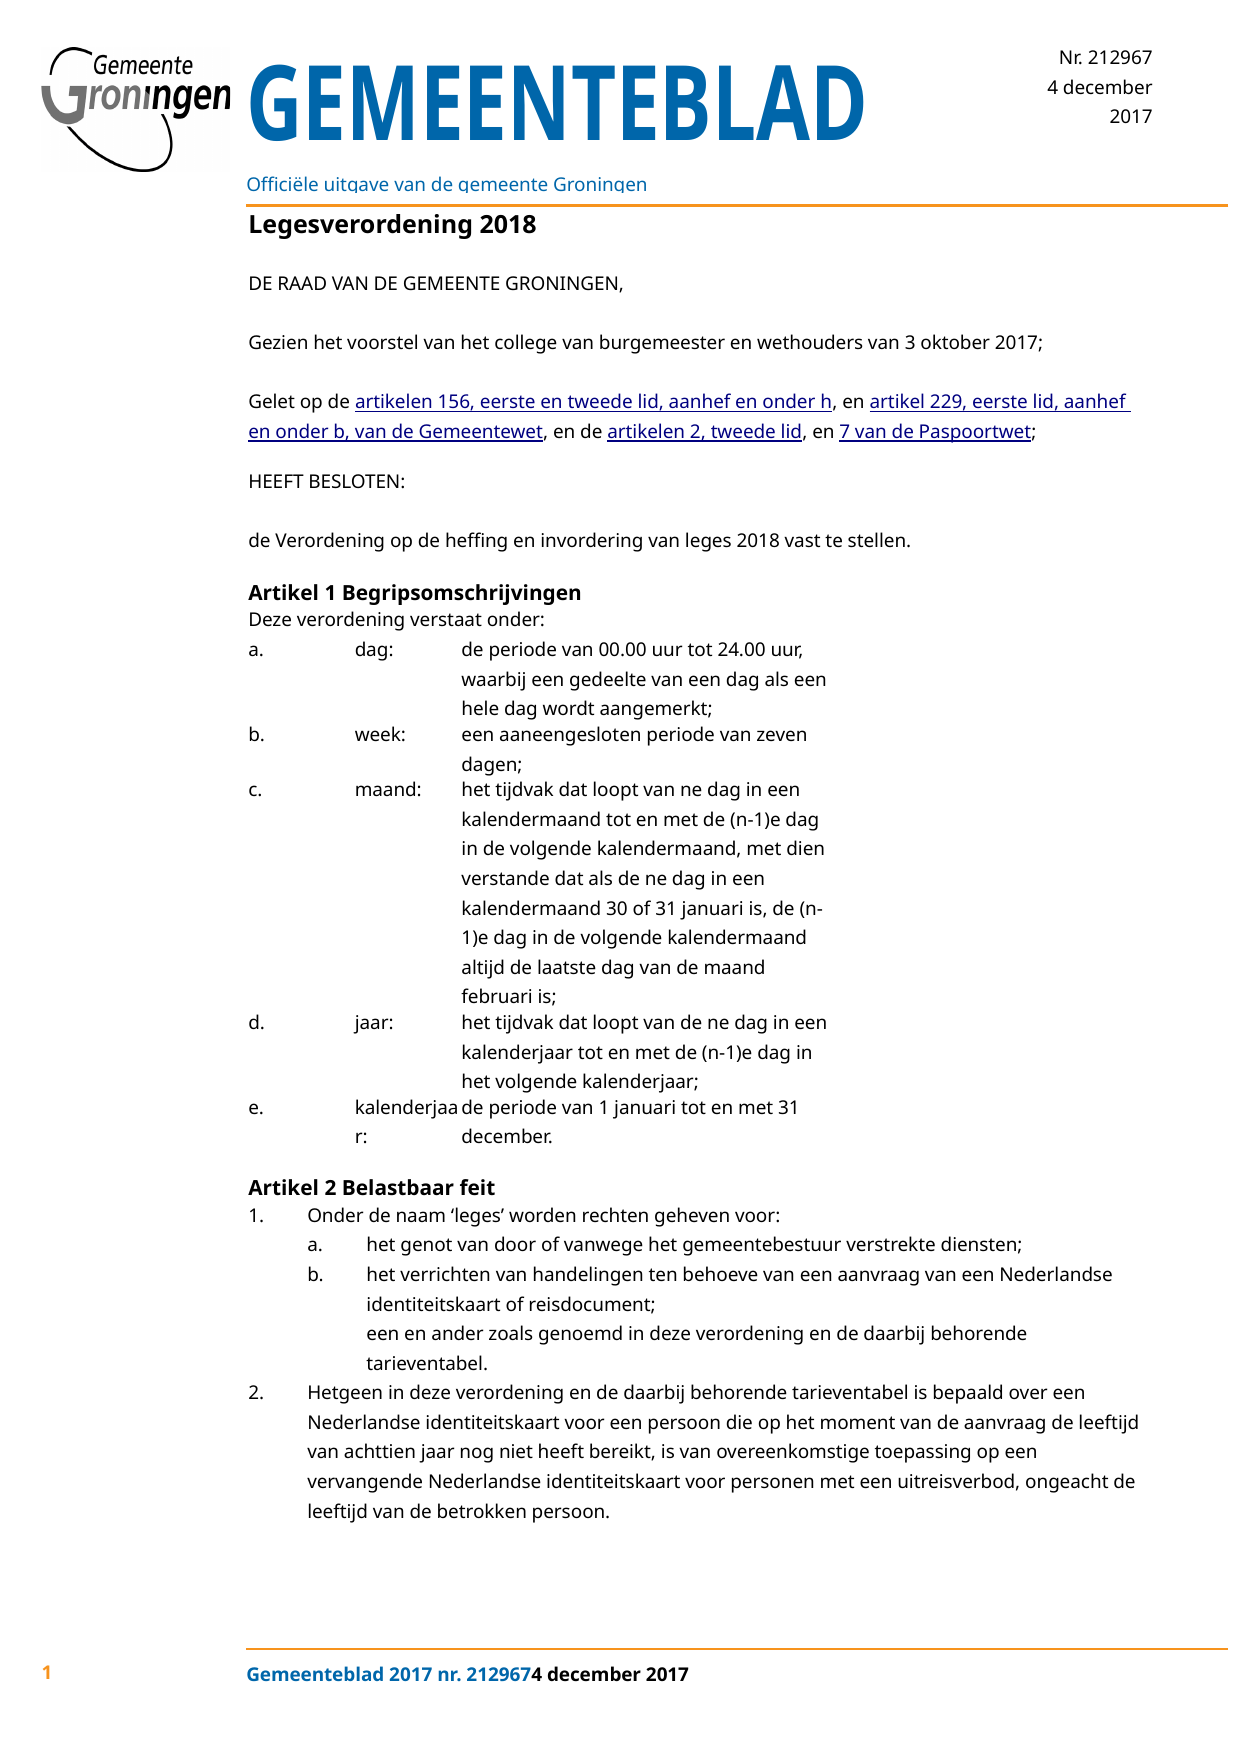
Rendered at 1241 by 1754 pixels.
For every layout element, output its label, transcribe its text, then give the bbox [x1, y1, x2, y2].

table_cell het tijdvak dat loopt van de ne dag in een kalenderjaar tot en met de (n-1)e dag in het volgende kalenderjaar; [461, 1009, 832, 1094]
text DE RAAD VAN DE GEMEENTE GRONINGEN, [248, 270, 1152, 296]
text Legesverordening 2018 [248, 207, 1152, 241]
list Onder de naam ‘leges’ worden rechten geheven voor: [248, 1202, 1152, 1228]
table_header de periode van 00.00 uur tot 24.00 uur, waarbij een gedeelte van een dag als een hele dag wordt aangemerkt; [461, 636, 832, 721]
table_header dag: [355, 636, 461, 721]
table_cell de periode van 1 januari tot en met 31 december. [461, 1094, 832, 1149]
text Deze verordening verstaat onder: [248, 607, 1152, 632]
text Gelet op de artikelen 156, eerste en tweede lid, aanhef en onder h, en artikel 229, eerste lid, aanhef en onder b, van de Gemeentewet, en de artikelen 2, tweede lid, en 7 van de Paspoortwet; [248, 389, 1152, 444]
picture [41, 47, 231, 172]
table_cell e. [248, 1094, 354, 1149]
list het verrichten van handelingen ten behoeve van een aanvraag van een Nederlandse identiteitskaart of reisdocument; [307, 1261, 1152, 1316]
table_cell week: [355, 721, 461, 776]
table_cell het tijdvak dat loopt van ne dag in een kalendermaand tot en met de (n-1)e dag in de volgende kalendermaand, met dien verstande dat als de ne dag in een kalendermaand 30 of 31 januari is, de (n-1)e dag in de volgende kalendermaand altijd de laatste dag van de maand februari is; [461, 776, 832, 1009]
text HEEFT BESLOTEN: [248, 468, 1152, 494]
text Artikel 2 Belastbaar feit [248, 1173, 1152, 1202]
list het genot van door of vanwege het gemeentebestuur verstrekte diensten; [307, 1232, 1152, 1257]
table_cell maand: [355, 776, 461, 1009]
table_cell d. [248, 1009, 354, 1094]
table_cell een aaneengesloten periode van zeven dagen; [461, 721, 832, 776]
table_cell c. [248, 776, 354, 1009]
table_cell jaar: [355, 1009, 461, 1094]
table_header a. [248, 636, 354, 721]
list een en ander zoals genoemd in deze verordening en de daarbij behorende tarieventabel. [307, 1320, 1152, 1376]
table_cell b. [248, 721, 354, 776]
table_cell kalenderjaar: [355, 1094, 461, 1149]
text Artikel 1 Begripsomschrijvingen [248, 578, 1152, 607]
text de Verordening op de heffing en invordering van leges 2018 vast te stellen. [248, 528, 1152, 553]
list Hetgeen in deze verordening en de daarbij behorende tarieventabel is bepaald over een Nederlandse identiteitskaart voor een persoon die op het moment van de aanvraag de leeftijd van achttien jaar nog niet heeft bereikt, is van overeenkomstige toepassing op een vervangende Nederlandse identiteitskaart voor personen met een uitreisverbod, ongeacht de leeftijd van de betrokken persoon. [248, 1379, 1152, 1523]
text Gezien het voorstel van het college van burgemeester en wethouders van 3 oktober 2017; [248, 329, 1152, 355]
